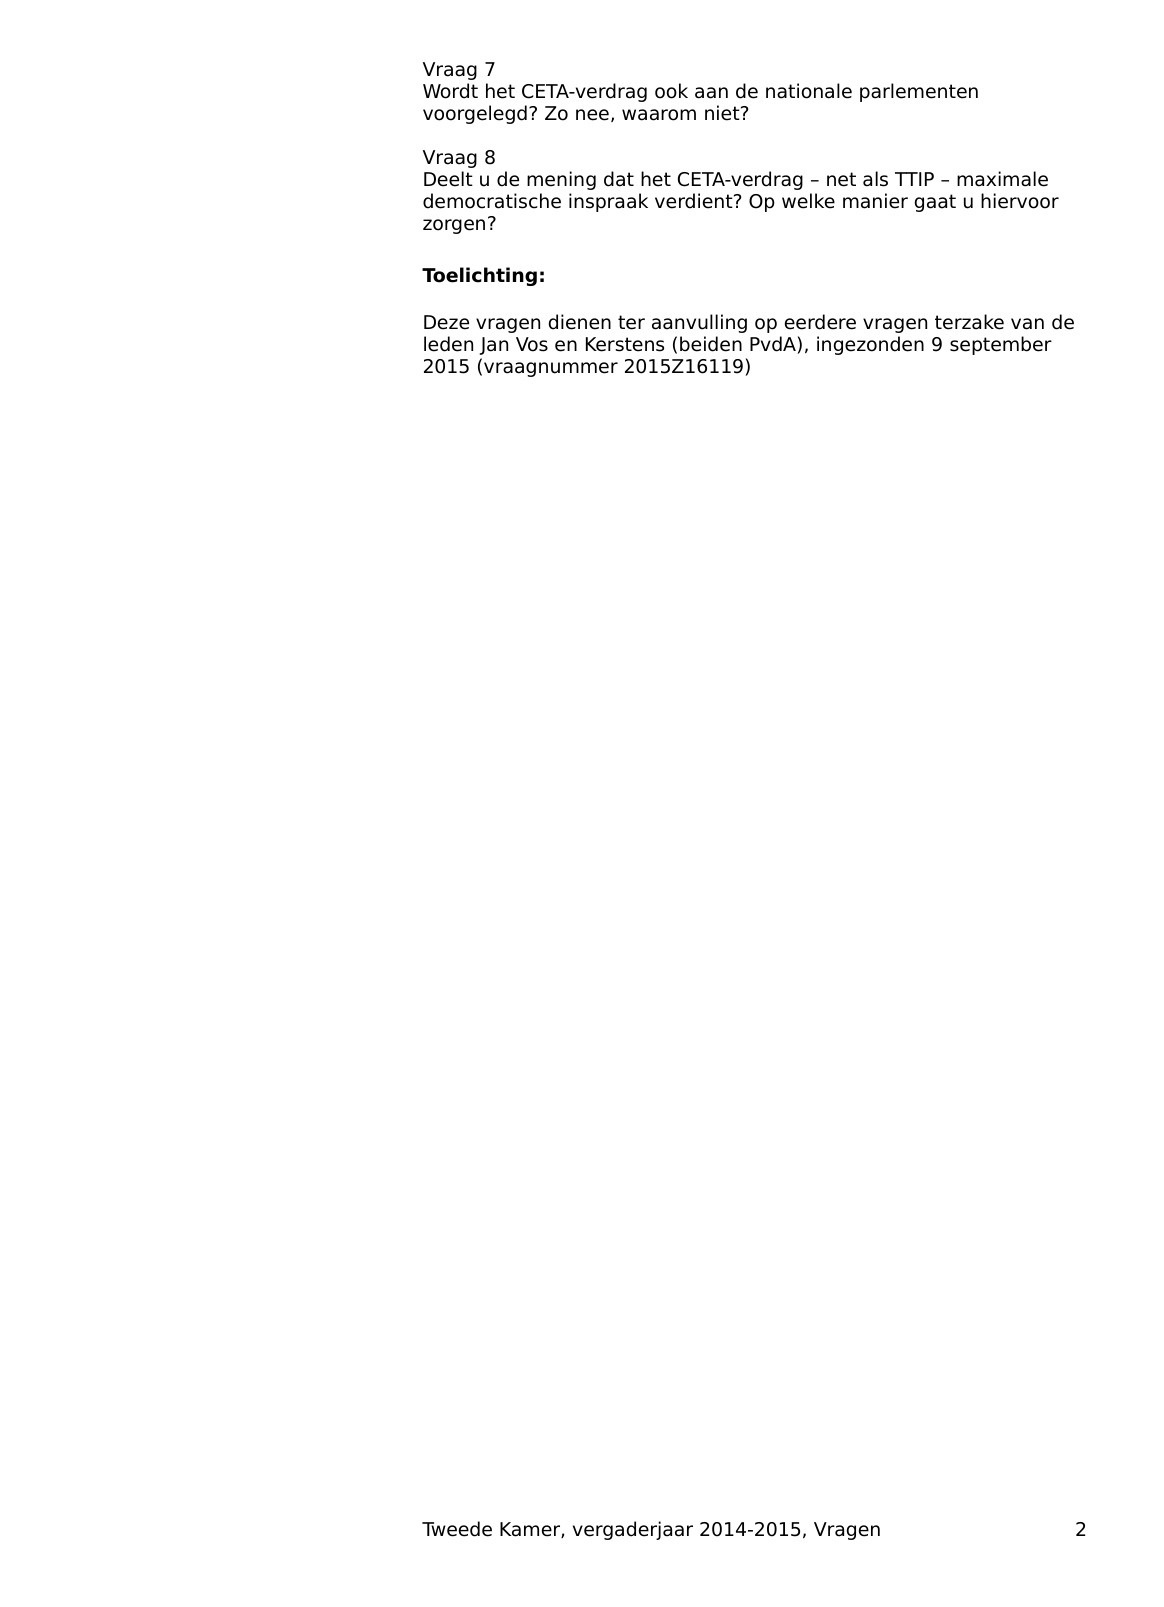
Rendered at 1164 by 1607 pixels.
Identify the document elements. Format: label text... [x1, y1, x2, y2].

text Deelt u de mening dat het CETA-verdrag – net als TTIP – maximale democratische inspraak verdient? Op welke manier gaat u hiervoor zorgen? [422, 169, 1087, 235]
text Vraag 7 [422, 59, 1087, 81]
text Wordt het CETA-verdrag ook aan de nationale parlementen voorgelegd? Zo nee, waarom niet? [422, 81, 1087, 125]
text Deze vragen dienen ter aanvulling op eerdere vragen terzake van de leden Jan Vos en Kerstens (beiden PvdA), ingezonden 9 september 2015 (vraagnummer 2015Z16119) [422, 312, 1087, 378]
subtitle Toelichting: [422, 265, 1087, 287]
text Vraag 8 [422, 147, 1087, 169]
